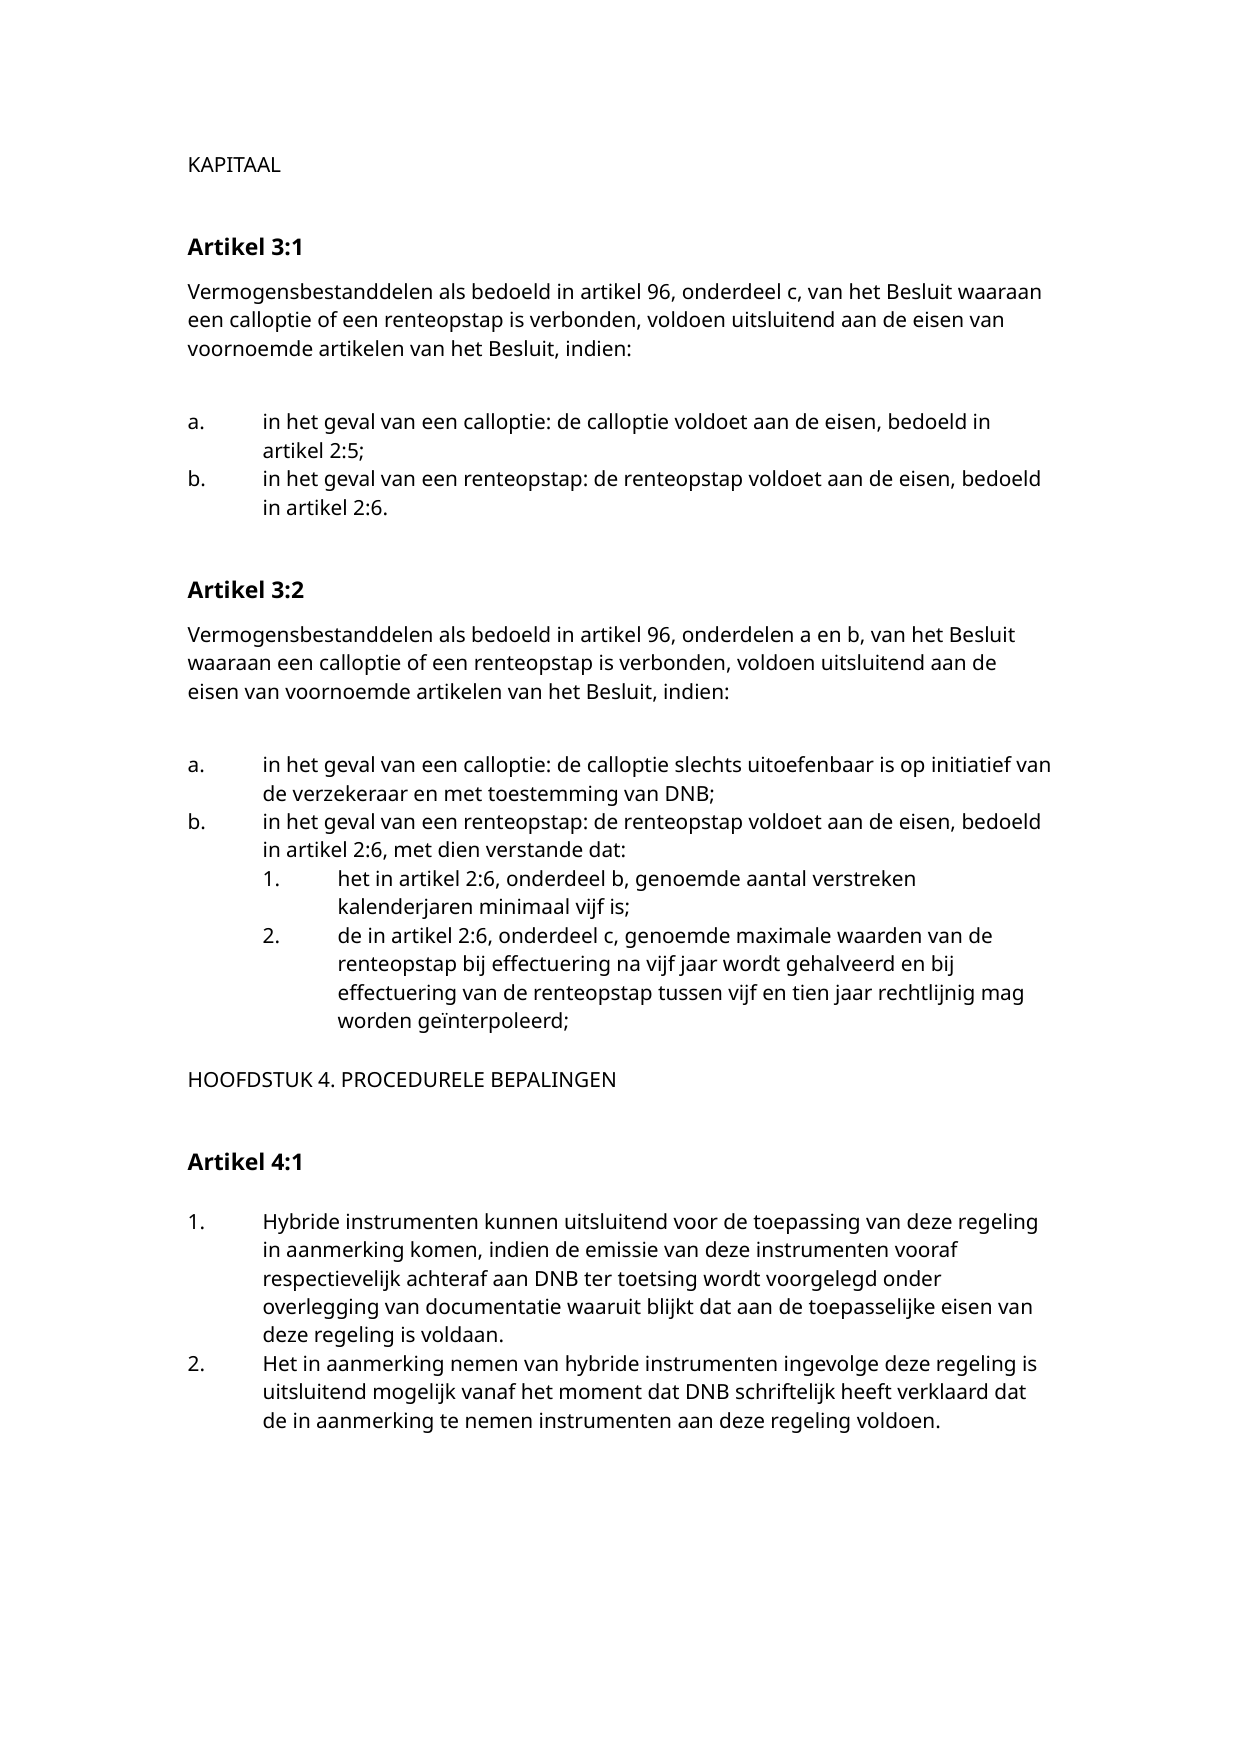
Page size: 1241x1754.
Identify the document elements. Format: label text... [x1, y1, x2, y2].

subtitle Artikel 3:2 [187, 574, 1053, 605]
list in het geval van een renteopstap: de renteopstap voldoet aan de eisen, bedoeld in artikel 2:6, met dien verstande dat: [187, 807, 1053, 864]
list het in artikel 2:6, onderdeel b, genoemde aantal verstreken kalenderjaren minimaal vijf is; [262, 864, 1053, 921]
list Het in aanmerking nemen van hybride instrumenten ingevolge deze regeling is uitsluitend mogelijk vanaf het moment dat DNB schriftelijk heeft verklaard dat de in aanmerking te nemen instrumenten aan deze regeling voldoen. [187, 1349, 1053, 1434]
list in het geval van een calloptie: de calloptie voldoet aan de eisen, bedoeld in artikel 2:5; [187, 407, 1053, 464]
subtitle Artikel 4:1 [187, 1146, 1053, 1177]
list in het geval van een calloptie: de calloptie slechts uitoefenbaar is op initiatief van de verzekeraar en met toestemming van DNB; [187, 750, 1053, 807]
list Hybride instrumenten kunnen uitsluitend voor de toepassing van deze regeling in aanmerking komen, indien de emissie van deze instrumenten vooraf respectievelijk achteraf aan DNB ter toetsing wordt voorgelegd onder overlegging van documentatie waaruit blijkt dat aan de toepasselijke eisen van deze regeling is voldaan. [187, 1207, 1053, 1349]
list in het geval van een renteopstap: de renteopstap voldoet aan de eisen, bedoeld in artikel 2:6. [187, 464, 1053, 521]
text Vermogensbestanddelen als bedoeld in artikel 96, onderdelen a en b, van het Besluit waaraan een calloptie of een renteopstap is verbonden, voldoen uitsluitend aan de eisen van voornoemde artikelen van het Besluit, indien: [187, 620, 1053, 705]
subtitle HOOFDSTUK 4. PROCEDURELE BEPALINGEN [187, 1065, 1053, 1093]
text Vermogensbestanddelen als bedoeld in artikel 96, onderdeel c, van het Besluit waaraan een calloptie of een renteopstap is verbonden, voldoen uitsluitend aan de eisen van voornoemde artikelen van het Besluit, indien: [187, 277, 1053, 362]
list de in artikel 2:6, onderdeel c, genoemde maximale waarden van de renteopstap bij effectuering na vijf jaar wordt gehalveerd en bij effectuering van de renteopstap tussen vijf en tien jaar rechtlijnig mag worden geïnterpoleerd; [262, 921, 1053, 1035]
subtitle Artikel 3:1 [187, 231, 1053, 262]
subtitle KAPITAAL [187, 150, 1053, 178]
